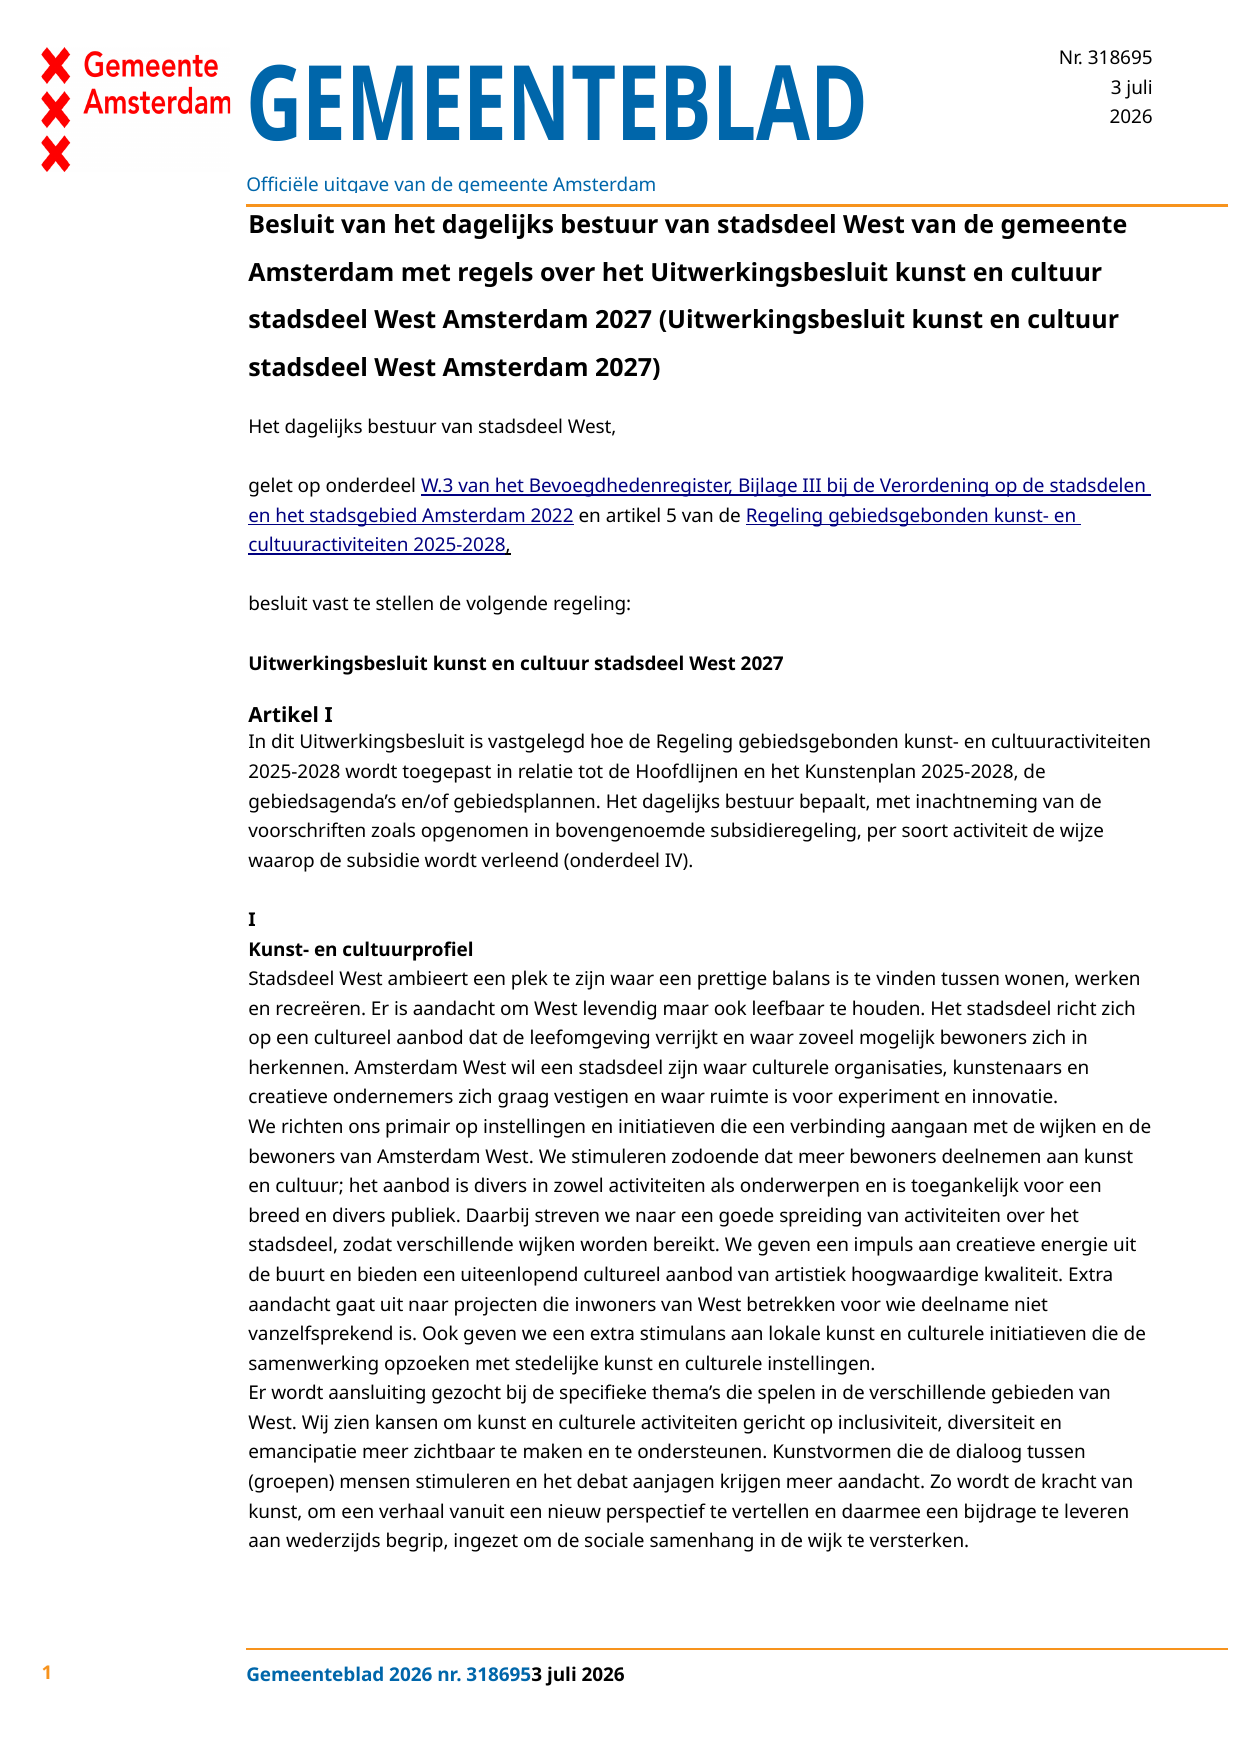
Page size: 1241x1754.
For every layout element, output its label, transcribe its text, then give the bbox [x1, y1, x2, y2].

text We richten ons primair op instellingen en initiatieven die een verbinding aangaan met de wijken en de bewoners van Amsterdam West. We stimuleren zodoende dat meer bewoners deelnemen aan kunst en cultuur; het aanbod is divers in zowel activiteiten als onderwerpen en is toegankelijk voor een breed en divers publiek. Daarbij streven we naar een goede spreiding van activiteiten over het stadsdeel, zodat verschillende wijken worden bereikt. We geven een impuls aan creatieve energie uit de buurt en bieden een uiteenlopend cultureel aanbod van artistiek hoogwaardige kwaliteit. Extra aandacht gaat uit naar projecten die inwoners van West betrekken voor wie deelname niet vanzelfsprekend is. Ook geven we een extra stimulans aan lokale kunst en culturele initiatieven die de samenwerking opzoeken met stedelijke kunst en culturele instellingen. [248, 1113, 1152, 1376]
text Stadsdeel West ambieert een plek te zijn waar een prettige balans is te vinden tussen wonen, werken en recreëren. Er is aandacht om West levendig maar ook leefbaar te houden. Het stadsdeel richt zich op een cultureel aanbod dat de leefomgeving verrijkt en waar zoveel mogelijk bewoners zich in herkennen. Amsterdam West wil een stadsdeel zijn waar culturele organisaties, kunstenaars en creatieve ondernemers zich graag vestigen en waar ruimte is voor experiment en innovatie. [248, 965, 1152, 1109]
text Het dagelijks bestuur van stadsdeel West, [248, 413, 1152, 439]
text besluit vast te stellen de volgende regeling: [248, 591, 1152, 616]
text gelet op onderdeel W.3 van het Bevoegdhedenregister, Bijlage III bij de Verordening op de stadsdelen en het stadsgebied Amsterdam 2022 en artikel 5 van de Regeling gebiedsgebonden kunst- en cultuuractiviteiten 2025-2028, [248, 472, 1152, 557]
text Uitwerkingsbesluit kunst en cultuur stadsdeel West 2027 [248, 650, 1152, 676]
text I [248, 906, 1152, 932]
text Besluit van het dagelijks bestuur van stadsdeel West van de gemeente Amsterdam met regels over het Uitwerkingsbesluit kunst en cultuur stadsdeel West Amsterdam 2027 (Uitwerkingsbesluit kunst en cultuur stadsdeel West Amsterdam 2027) [248, 207, 1152, 384]
picture [41, 47, 231, 172]
text Kunst- en cultuurprofiel [248, 936, 1152, 961]
text In dit Uitwerkingsbesluit is vastgelegd hoe de Regeling gebiedsgebonden kunst- en cultuuractiviteiten 2025-2028 wordt toegepast in relatie tot de Hoofdlijnen en het Kunstenplan 2025-2028, de gebiedsagenda’s en/of gebiedsplannen. Het dagelijks bestuur bepaalt, met inachtneming van de voorschriften zoals opgenomen in bovengenoemde subsidieregeling, per soort activiteit de wijze waarop de subsidie wordt verleend (onderdeel IV). [248, 729, 1152, 873]
text Artikel I [248, 700, 1152, 729]
text Er wordt aansluiting gezocht bij de specifieke thema’s die spelen in de verschillende gebieden van West. Wij zien kansen om kunst en culturele activiteiten gericht op inclusiviteit, diversiteit en emancipatie meer zichtbaar te maken en te ondersteunen. Kunstvormen die de dialoog tussen (groepen) mensen stimuleren en het debat aanjagen krijgen meer aandacht. Zo wordt de kracht van kunst, om een verhaal vanuit een nieuw perspectief te vertellen en daarmee een bijdrage te leveren aan wederzijds begrip, ingezet om de sociale samenhang in de wijk te versterken. [248, 1379, 1152, 1553]
